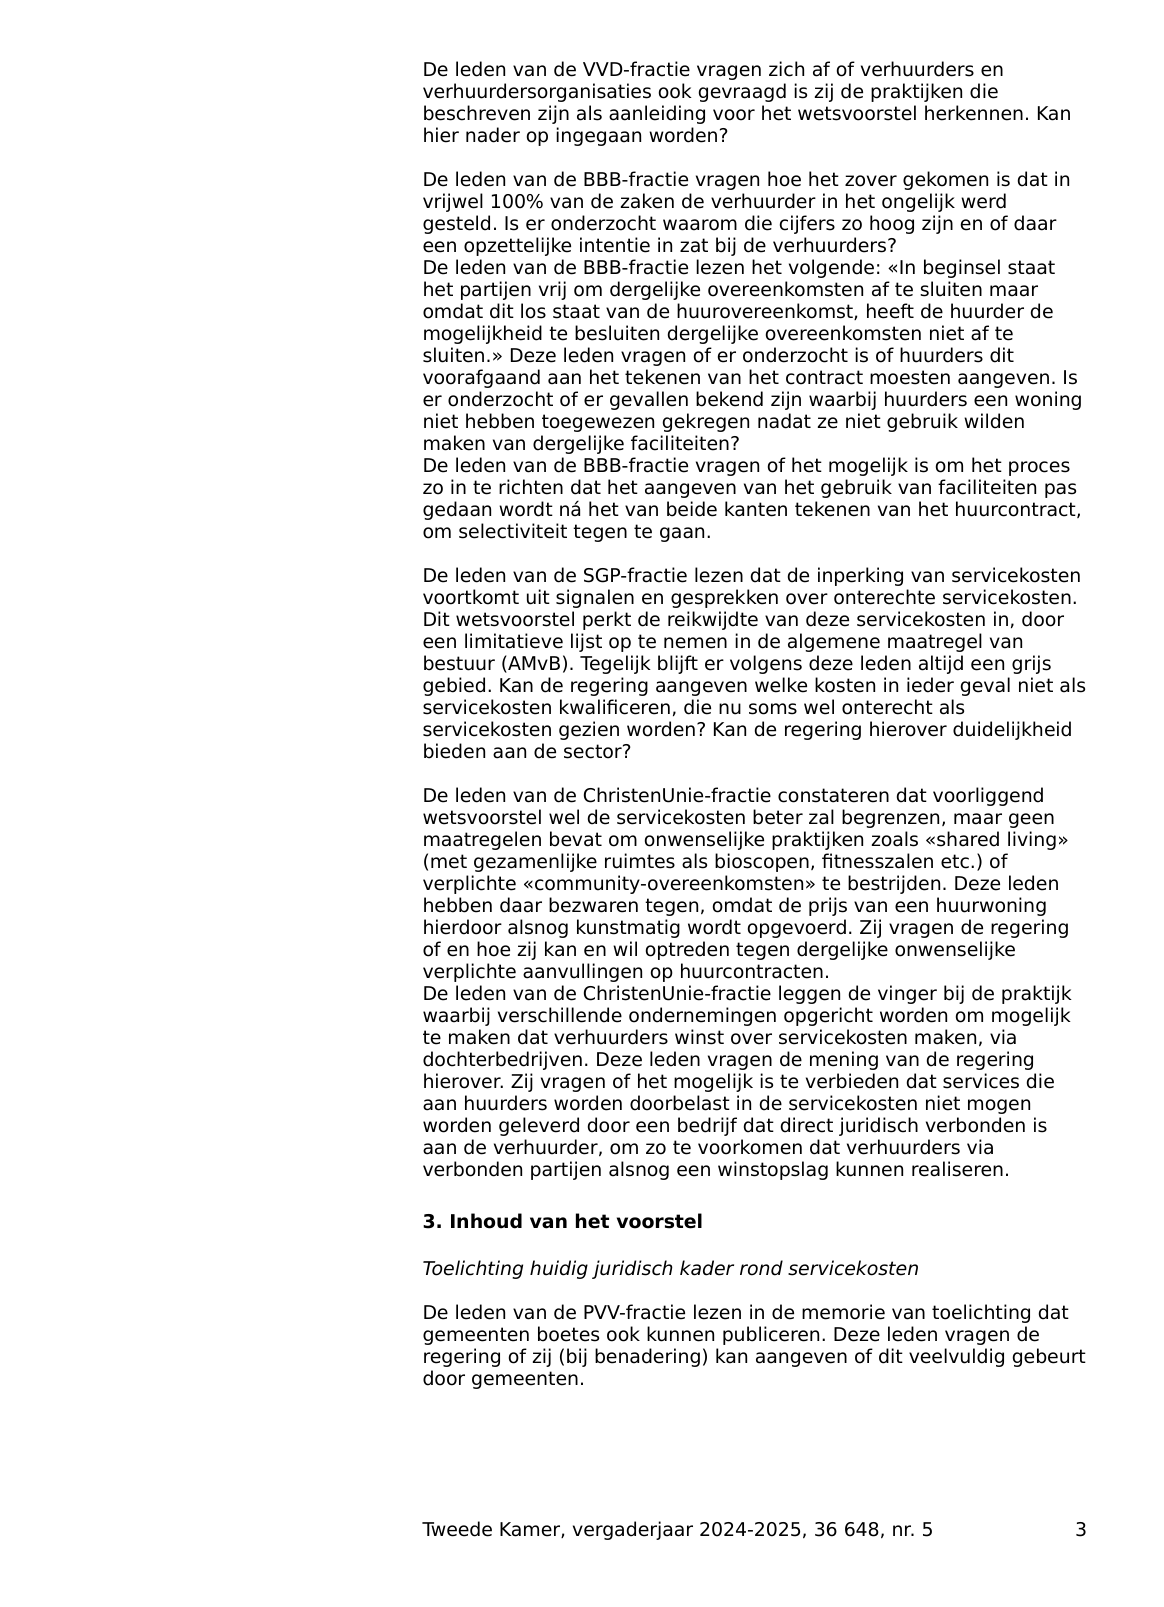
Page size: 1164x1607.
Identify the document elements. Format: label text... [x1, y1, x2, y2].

text De leden van de PVV-fractie lezen in de memorie van toelichting dat gemeenten boetes ook kunnen publiceren. Deze leden vragen de regering of zij (bij benadering) kan aangeven of dit veelvuldig gebeurt door gemeenten. [422, 1302, 1087, 1390]
text De leden van de ChristenUnie-fractie constateren dat voorliggend wetsvoorstel wel de servicekosten beter zal begrenzen, maar geen maatregelen bevat om onwenselijke praktijken zoals «shared living» (met gezamenlijke ruimtes als bioscopen, fitnesszalen etc.) of verplichte «community-overeenkomsten» te bestrijden. Deze leden hebben daar bezwaren tegen, omdat de prijs van een huurwoning hierdoor alsnog kunstmatig wordt opgevoerd. Zij vragen de regering of en hoe zij kan en wil optreden tegen dergelijke onwenselijke verplichte aanvullingen op huurcontracten. [422, 785, 1087, 983]
text De leden van de SGP-fractie lezen dat de inperking van servicekosten voortkomt uit signalen en gesprekken over onterechte servicekosten. Dit wetsvoorstel perkt de reikwijdte van deze servicekosten in, door een limitatieve lijst op te nemen in de algemene maatregel van bestuur (AMvB). Tegelijk blijft er volgens deze leden altijd een grijs gebied. Kan de regering aangeven welke kosten in ieder geval niet als servicekosten kwalificeren, die nu soms wel onterecht als servicekosten gezien worden? Kan de regering hierover duidelijkheid bieden aan de sector? [422, 565, 1087, 763]
text De leden van de BBB-fractie vragen of het mogelijk is om het proces zo in te richten dat het aangeven van het gebruik van faciliteiten pas gedaan wordt ná het van beide kanten tekenen van het huurcontract, om selectiviteit tegen te gaan. [422, 455, 1087, 543]
text De leden van de VVD-fractie vragen zich af of verhuurders en verhuurdersorganisaties ook gevraagd is zij de praktijken die beschreven zijn als aanleiding voor het wetsvoorstel herkennen. Kan hier nader op ingegaan worden? [422, 59, 1087, 147]
text De leden van de BBB-fractie lezen het volgende: «In beginsel staat het partijen vrij om dergelijke overeenkomsten af te sluiten maar omdat dit los staat van de huurovereenkomst, heeft de huurder de mogelijkheid te besluiten dergelijke overeenkomsten niet af te sluiten.» Deze leden vragen of er onderzocht is of huurders dit voorafgaand aan het tekenen van het contract moesten aangeven. Is er onderzocht of er gevallen bekend zijn waarbij huurders een woning niet hebben toegewezen gekregen nadat ze niet gebruik wilden maken van dergelijke faciliteiten? [422, 257, 1087, 455]
subtitle Toelichting huidig juridisch kader rond servicekosten [422, 1258, 1087, 1279]
text De leden van de ChristenUnie-fractie leggen de vinger bij de praktijk waarbij verschillende ondernemingen opgericht worden om mogelijk te maken dat verhuurders winst over servicekosten maken, via dochterbedrijven. Deze leden vragen de mening van de regering hierover. Zij vragen of het mogelijk is te verbieden dat services die aan huurders worden doorbelast in de servicekosten niet mogen worden geleverd door een bedrijf dat direct juridisch verbonden is aan de verhuurder, om zo te voorkomen dat verhuurders via verbonden partijen alsnog een winstopslag kunnen realiseren. [422, 983, 1087, 1181]
subtitle 3. Inhoud van het voorstel [422, 1211, 1087, 1233]
text De leden van de BBB-fractie vragen hoe het zover gekomen is dat in vrijwel 100% van de zaken de verhuurder in het ongelijk werd gesteld. Is er onderzocht waarom die cijfers zo hoog zijn en of daar een opzettelijke intentie in zat bij de verhuurders? [422, 169, 1087, 257]
